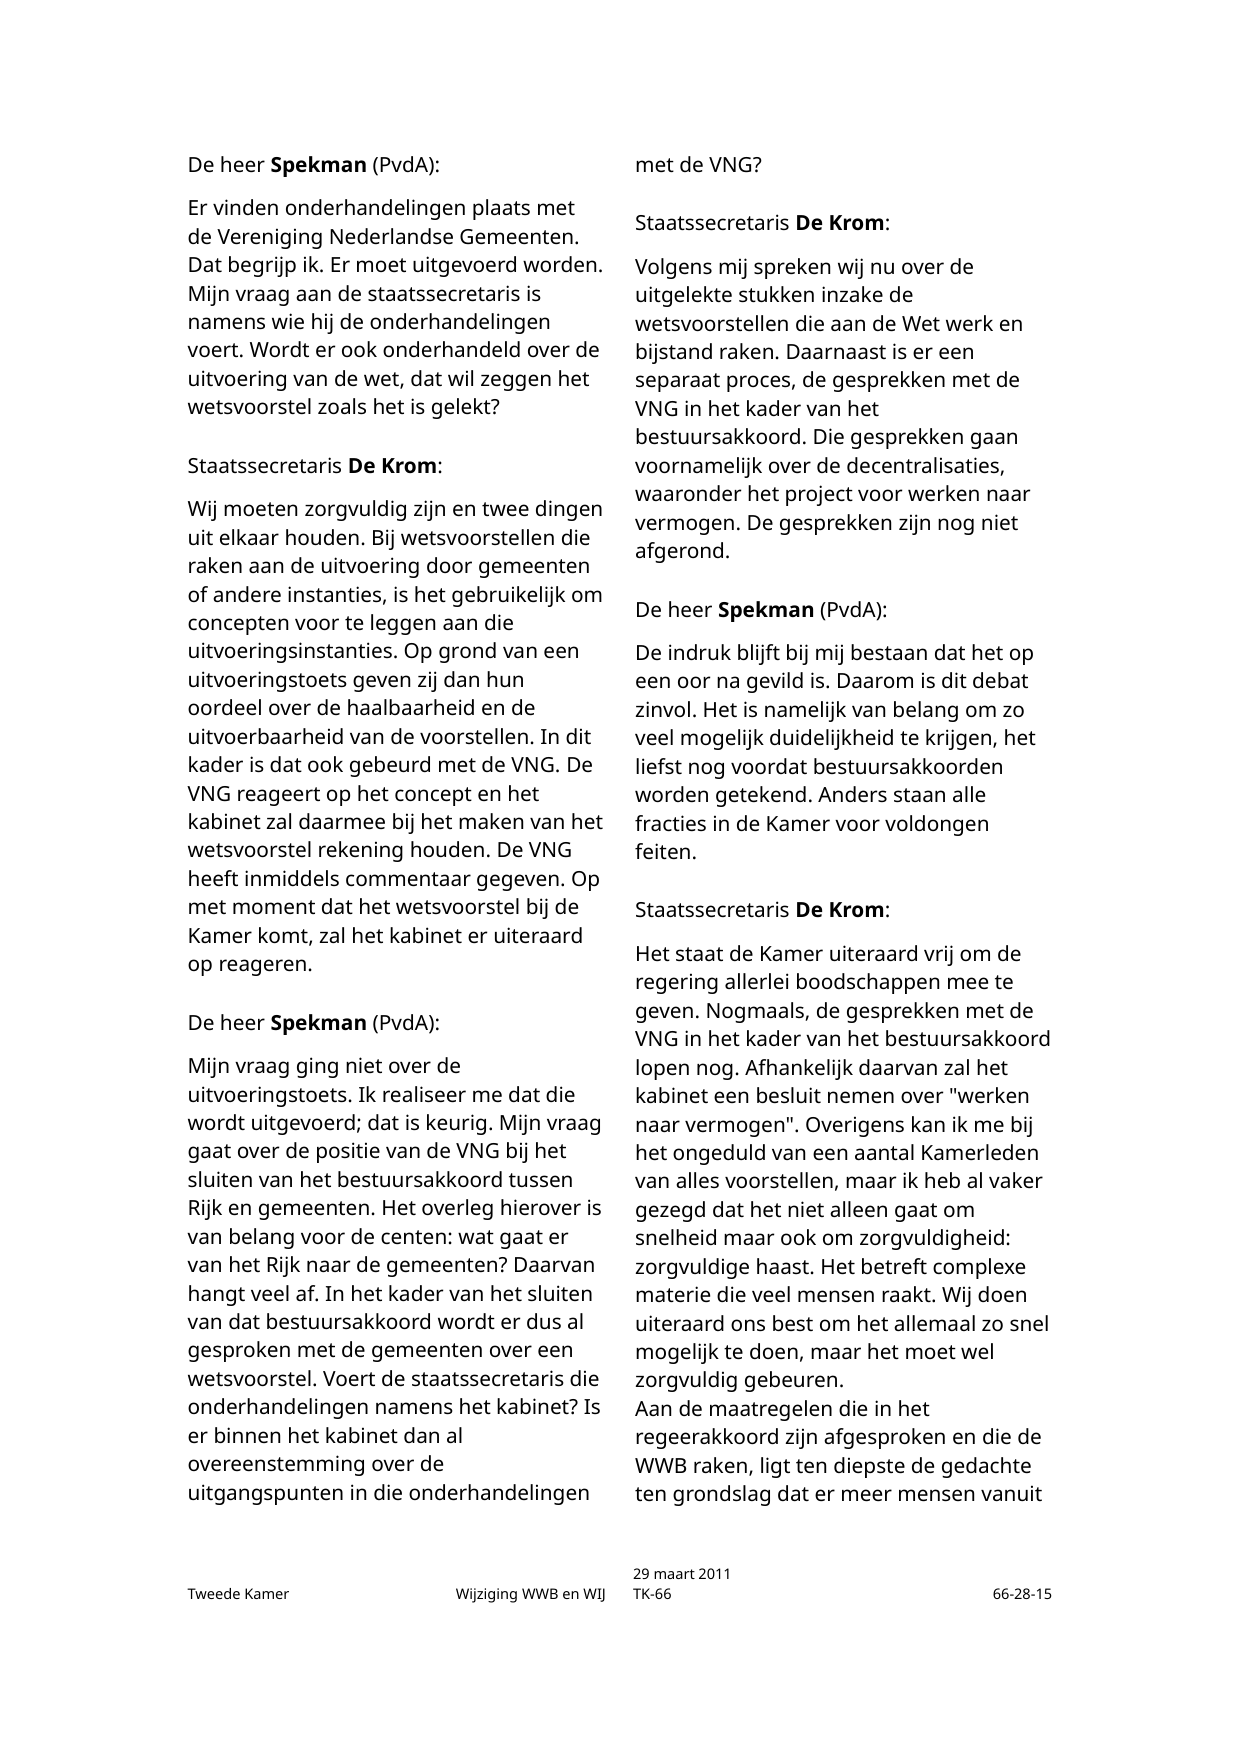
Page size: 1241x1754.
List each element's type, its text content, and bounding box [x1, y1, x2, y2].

text Het staat de Kamer uiteraard vrij om de regering allerlei boodschappen mee te geven. Nogmaals, de gesprekken met de VNG in het kader van het bestuursakkoord lopen nog. Afhankelijk daarvan zal het kabinet een besluit nemen over "werken naar vermogen". Overigens kan ik me bij het ongeduld van een aantal Kamerleden van alles voorstellen, maar ik heb al vaker gezegd dat het niet alleen gaat om snelheid maar ook om zorgvuldigheid: zorgvuldige haast. Het betreft complexe materie die veel mensen raakt. Wij doen uiteraard ons best om het allemaal zo snel mogelijk te doen, maar het moet wel zorgvuldig gebeuren. [635, 939, 1053, 1394]
text Staatssecretaris De Krom: [635, 896, 1053, 924]
text Wij moeten zorgvuldig zijn en twee dingen uit elkaar houden. Bij wetsvoorstellen die raken aan de uitvoering door gemeenten of andere instanties, is het gebruikelijk om concepten voor te leggen aan die uitvoeringsinstanties. Op grond van een uitvoeringstoets geven zij dan hun oordeel over de haalbaarheid en de uitvoerbaarheid van de voorstellen. In dit kader is dat ook gebeurd met de VNG. De VNG reageert op het concept en het kabinet zal daarmee bij het maken van het wetsvoorstel rekening houden. De VNG heeft inmiddels commentaar gegeven. Op met moment dat het wetsvoorstel bij de Kamer komt, zal het kabinet er uiteraard op reageren. [187, 494, 605, 978]
text De indruk blijft bij mij bestaan dat het op een oor na gevild is. Daarom is dit debat zinvol. Het is namelijk van belang om zo veel mogelijk duidelijkheid te krijgen, het liefst nog voordat bestuursakkoorden worden getekend. Anders staan alle fracties in de Kamer voor voldongen feiten. [635, 638, 1053, 866]
text Staatssecretaris De Krom: [635, 208, 1053, 237]
text met de VNG? [635, 150, 1053, 178]
text Volgens mij spreken wij nu over de uitgelekte stukken inzake de wetsvoorstellen die aan de Wet werk en bijstand raken. Daarnaast is er een separaat proces, de gesprekken met de VNG in het kader van het bestuursakkoord. Die gesprekken gaan voornamelijk over de decentralisaties, waaronder het project voor werken naar vermogen. De gesprekken zijn nog niet afgerond. [635, 252, 1053, 565]
text De heer Spekman (PvdA): [635, 595, 1053, 623]
text Er vinden onderhandelingen plaats met de Vereniging Nederlandse Gemeenten. Dat begrijp ik. Er moet uitgevoerd worden. Mijn vraag aan de staatssecretaris is namens wie hij de onderhandelingen voert. Wordt er ook onderhandeld over de uitvoering van de wet, dat wil zeggen het wetsvoorstel zoals het is gelekt? [187, 193, 605, 421]
text Staatssecretaris De Krom: [187, 451, 605, 479]
text De heer Spekman (PvdA): [187, 1008, 605, 1036]
text Aan de maatregelen die in het regeerakkoord zijn afgesproken en die de WWB raken, ligt ten diepste de gedachte ten grondslag dat er meer mensen vanuit [635, 1394, 1053, 1508]
text Mijn vraag ging niet over de uitvoeringstoets. Ik realiseer me dat die wordt uitgevoerd; dat is keurig. Mijn vraag gaat over de positie van de VNG bij het sluiten van het bestuursakkoord tussen Rijk en gemeenten. Het overleg hierover is van belang voor de centen: wat gaat er van het Rijk naar de gemeenten? Daarvan hangt veel af. In het kader van het sluiten van dat bestuursakkoord wordt er dus al gesproken met de gemeenten over een wetsvoorstel. Voert de staatssecretaris die onderhandelingen namens het kabinet? Is er binnen het kabinet dan al overeenstemming over de uitgangspunten in die onderhandelingen [187, 1051, 605, 1506]
text De heer Spekman (PvdA): [187, 150, 605, 178]
